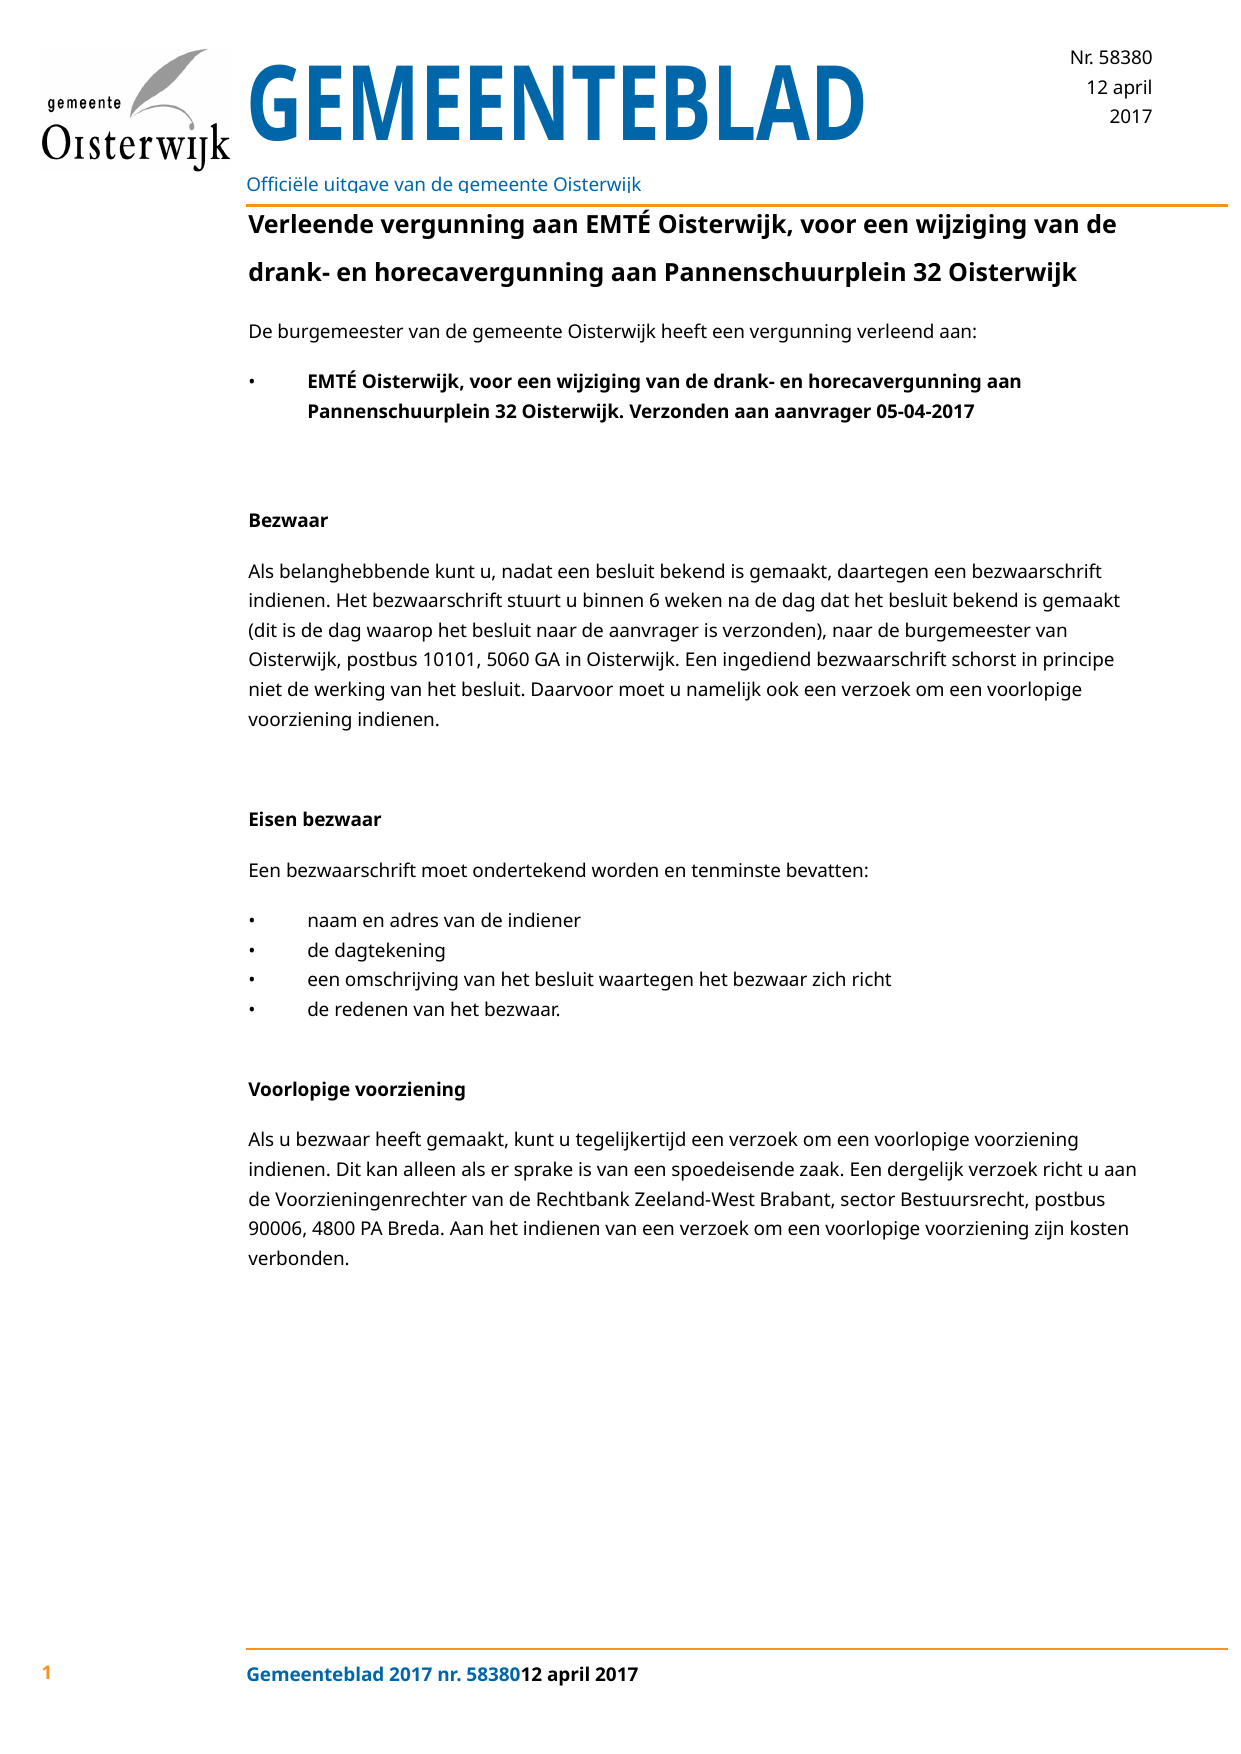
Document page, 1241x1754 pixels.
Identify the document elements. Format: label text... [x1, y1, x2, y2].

text Eisen bezwaar [248, 807, 1152, 832]
list een omschrijving van het besluit waartegen het bezwaar zich richt [248, 967, 1152, 992]
picture [41, 47, 231, 172]
text Bezwaar [248, 507, 1152, 533]
text Voorlopige voorziening [248, 1076, 1152, 1102]
list naam en adres van de indiener [248, 907, 1152, 933]
text Als u bezwaar heeft gemaakt, kunt u tegelijkertijd een verzoek om een voorlopige voorziening indienen. Dit kan alleen als er sprake is van een spoedeisende zaak. Een dergelijk verzoek richt u aan de Voorzieningenrechter van de Rechtbank Zeeland-West Brabant, sector Bestuursrecht, postbus 90006, 4800 PA Breda. Aan het indienen van een verzoek om een voorlopige voorziening zijn kosten verbonden. [248, 1127, 1152, 1271]
list EMTÉ Oisterwijk, voor een wijziging van de drank- en horecavergunning aan Pannenschuurplein 32 Oisterwijk. Verzonden aan aanvrager 05-04-2017 [248, 368, 1152, 424]
text De burgemeester van de gemeente Oisterwijk heeft een vergunning verleend aan: [248, 318, 1152, 344]
list de redenen van het bezwaar. [248, 996, 1152, 1022]
list de dagtekening [248, 937, 1152, 963]
text Verleende vergunning aan EMTÉ Oisterwijk, voor een wijziging van de drank- en horecavergunning aan Pannenschuurplein 32 Oisterwijk [248, 207, 1152, 288]
text Een bezwaarschrift moet ondertekend worden en tenminste bevatten: [248, 857, 1152, 883]
text Als belanghebbende kunt u, nadat een besluit bekend is gemaakt, daartegen een bezwaarschrift indienen. Het bezwaarschrift stuurt u binnen 6 weken na de dag dat het besluit bekend is gemaakt (dit is de dag waarop het besluit naar de aanvrager is verzonden), naar de burgemeester van Oisterwijk, postbus 10101, 5060 GA in Oisterwijk. Een ingediend bezwaarschrift schorst in principe niet de werking van het besluit. Daarvoor moet u namelijk ook een verzoek om een voorlopige voorziening indienen. [248, 558, 1152, 732]
